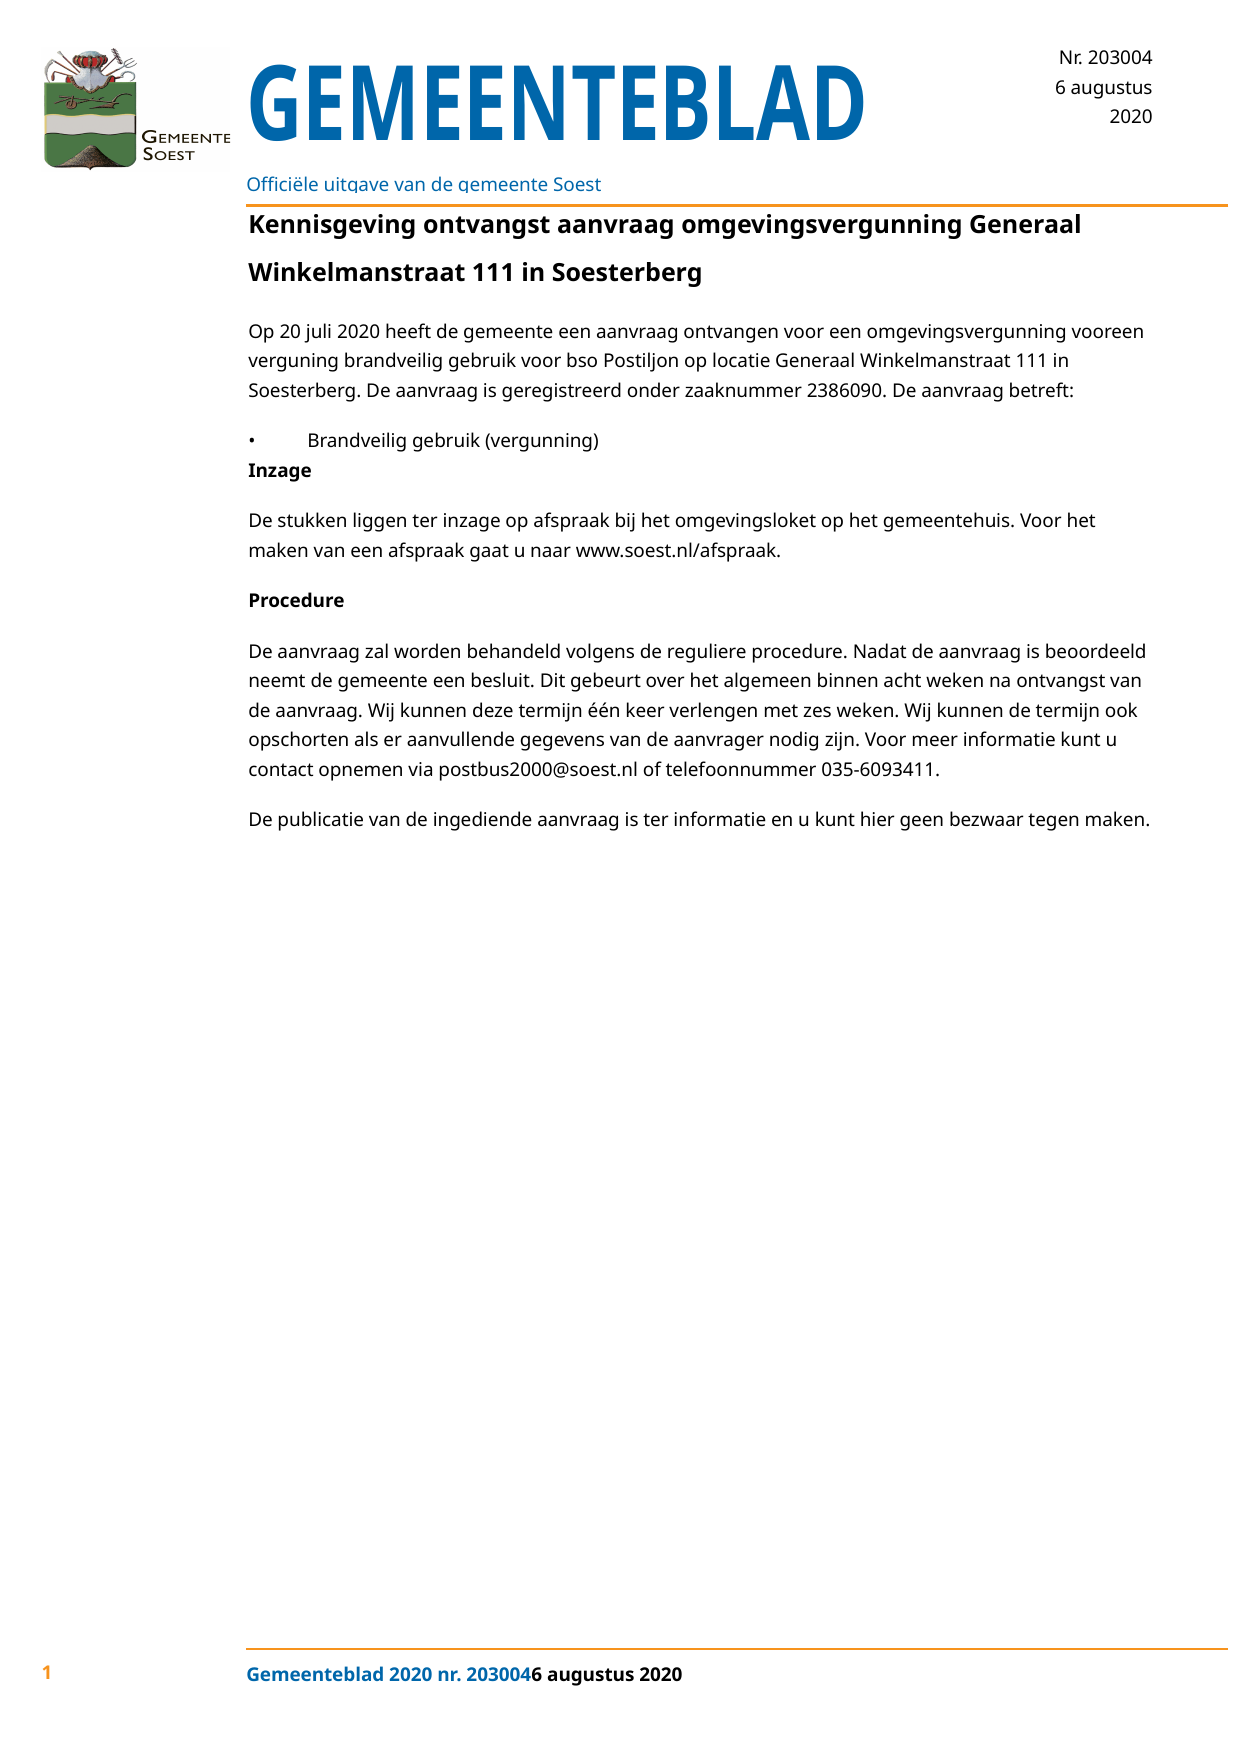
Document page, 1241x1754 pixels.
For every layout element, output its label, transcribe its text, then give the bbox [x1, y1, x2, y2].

text Op 20 juli 2020 heeft de gemeente een aanvraag ontvangen voor een omgevingsvergunning vooreen verguning brandveilig gebruik voor bso Postiljon op locatie Generaal Winkelmanstraat 111 in Soesterberg. De aanvraag is geregistreerd onder zaaknummer 2386090. De aanvraag betreft: [248, 318, 1152, 403]
text Procedure [248, 587, 1152, 613]
text Kennisgeving ontvangst aanvraag omgevingsvergunning Generaal Winkelmanstraat 111 in Soesterberg [248, 207, 1152, 288]
text De stukken liggen ter inzage op afspraak bij het omgevingsloket op het gemeentehuis. Voor het maken van een afspraak gaat u naar www.soest.nl/afspraak. [248, 507, 1152, 563]
picture [41, 47, 231, 172]
text Inzage [248, 457, 1152, 483]
text De publicatie van de ingediende aanvraag is ter informatie en u kunt hier geen bezwaar tegen maken. [248, 807, 1152, 832]
list Brandveilig gebruik (vergunning) [248, 427, 1152, 453]
text De aanvraag zal worden behandeld volgens de reguliere procedure. Nadat de aanvraag is beoordeeld neemt de gemeente een besluit. Dit gebeurt over het algemeen binnen acht weken na ontvangst van de aanvraag. Wij kunnen deze termijn één keer verlengen met zes weken. Wij kunnen de termijn ook opschorten als er aanvullende gegevens van de aanvrager nodig zijn. Voor meer informatie kunt u contact opnemen via postbus2000@soest.nl of telefoonnummer 035-6093411. [248, 638, 1152, 782]
